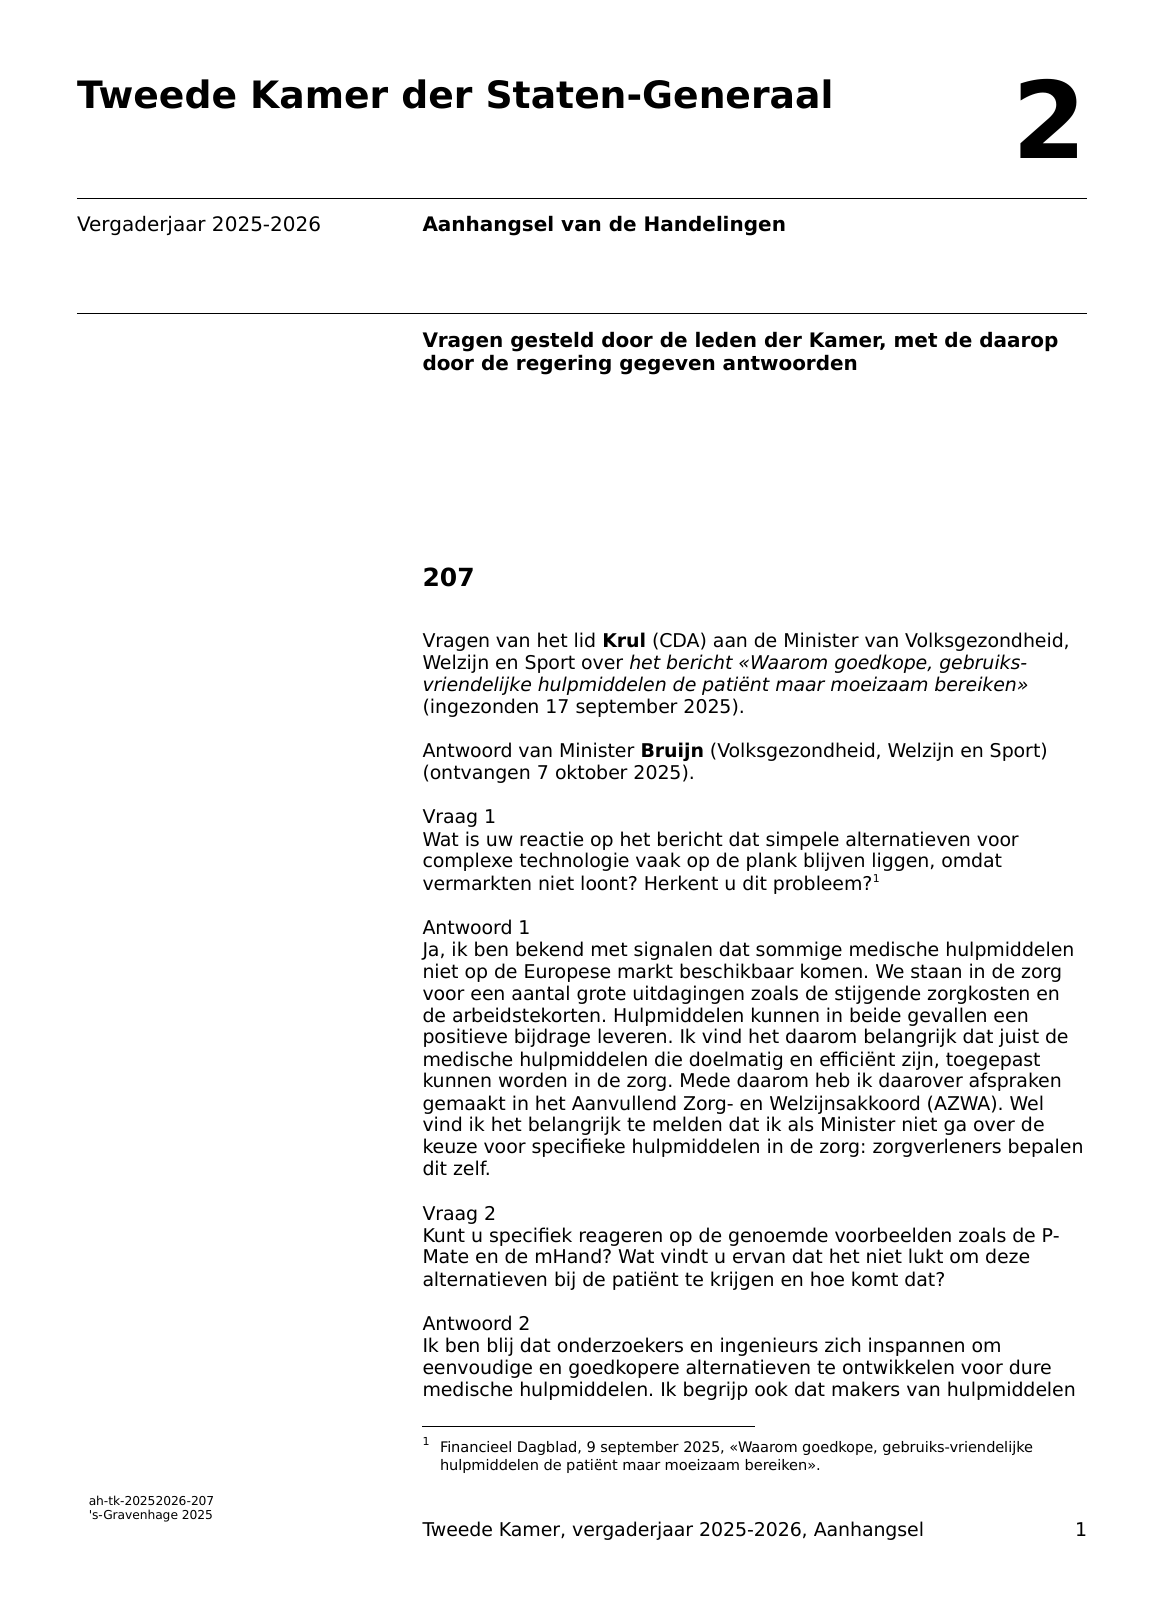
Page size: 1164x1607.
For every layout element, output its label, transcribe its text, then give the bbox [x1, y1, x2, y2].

text Ik ben blij dat onderzoekers en ingenieurs zich inspannen om eenvoudige en goedkopere alternatieven te ontwikkelen voor dure medische hulpmiddelen. Ik begrijp ook dat makers van hulpmiddelen [422, 1334, 1087, 1401]
text Antwoord van Minister Bruijn (Volksgezondheid, Welzijn en Sport) (ontvangen 7 oktober 2025). [422, 740, 1087, 784]
text Kunt u specifiek reageren op de genoemde voorbeelden zoals de P-Mate en de mHand? Wat vindt u ervan dat het niet lukt om deze alternatieven bij de patiënt te krijgen en hoe komt dat? [422, 1224, 1087, 1290]
table_cell [77, 314, 422, 375]
table_cell Vragen gesteld door de leden der Kamer, met de daarop door de regering gegeven antwoorden [422, 314, 1087, 375]
table_cell Aanhangsel van de Handelingen [422, 199, 1087, 313]
text Vraag 1 [422, 806, 1087, 828]
text Antwoord 2 [422, 1313, 1087, 1334]
text Vragen van het lid Krul (CDA) aan de Minister van Volksgezondheid, Welzijn en Sport over het bericht «Waarom goedkope, gebruiks-vriendelijke hulpmiddelen de patiënt maar moeizaam bereiken» (ingezonden 17 september 2025). [422, 630, 1087, 718]
text Ja, ik ben bekend met signalen dat sommige medische hulpmiddelen niet op de Europese markt beschikbaar komen. We staan in de zorg voor een aantal grote uitdagingen zoals de stijgende zorgkosten en de arbeidstekorten. Hulpmiddelen kunnen in beide gevallen een positieve bijdrage leveren. Ik vind het daarom belangrijk dat juist de medische hulpmiddelen die doelmatig en efficiënt zijn, toegepast kunnen worden in de zorg. Mede daarom heb ik daarover afspraken gemaakt in het Aanvullend Zorg- en Welzijnsakkoord (AZWA). Wel vind ik het belangrijk te melden dat ik als Minister niet ga over de keuze voor specifieke hulpmiddelen in de zorg: zorgverleners bepalen dit zelf. [422, 938, 1087, 1180]
text Wat is uw reactie op het bericht dat simpele alternatieven voor complexe technologie vaak op de plank blijven liggen, omdat vermarkten niet loont? Herkent u dit probleem? [422, 828, 1087, 894]
text Vraag 2 [422, 1202, 1087, 1224]
text ah-tk-20252026-207 [88, 1494, 323, 1508]
text Financieel Dagblad, 9 september 2025, «Waarom goedkope, gebruiks-vriendelijke hulpmiddelen de patiënt maar moeizaam bereiken». [422, 1435, 1087, 1474]
text Antwoord 1 [422, 917, 1087, 938]
text 's-Gravenhage 2025 [88, 1508, 323, 1522]
table_header 2 [886, 59, 1087, 198]
table_cell Vergaderjaar 2025-2026 [77, 199, 422, 313]
text 207 [422, 563, 1087, 592]
table_header Tweede Kamer der Staten-Generaal [77, 59, 886, 198]
